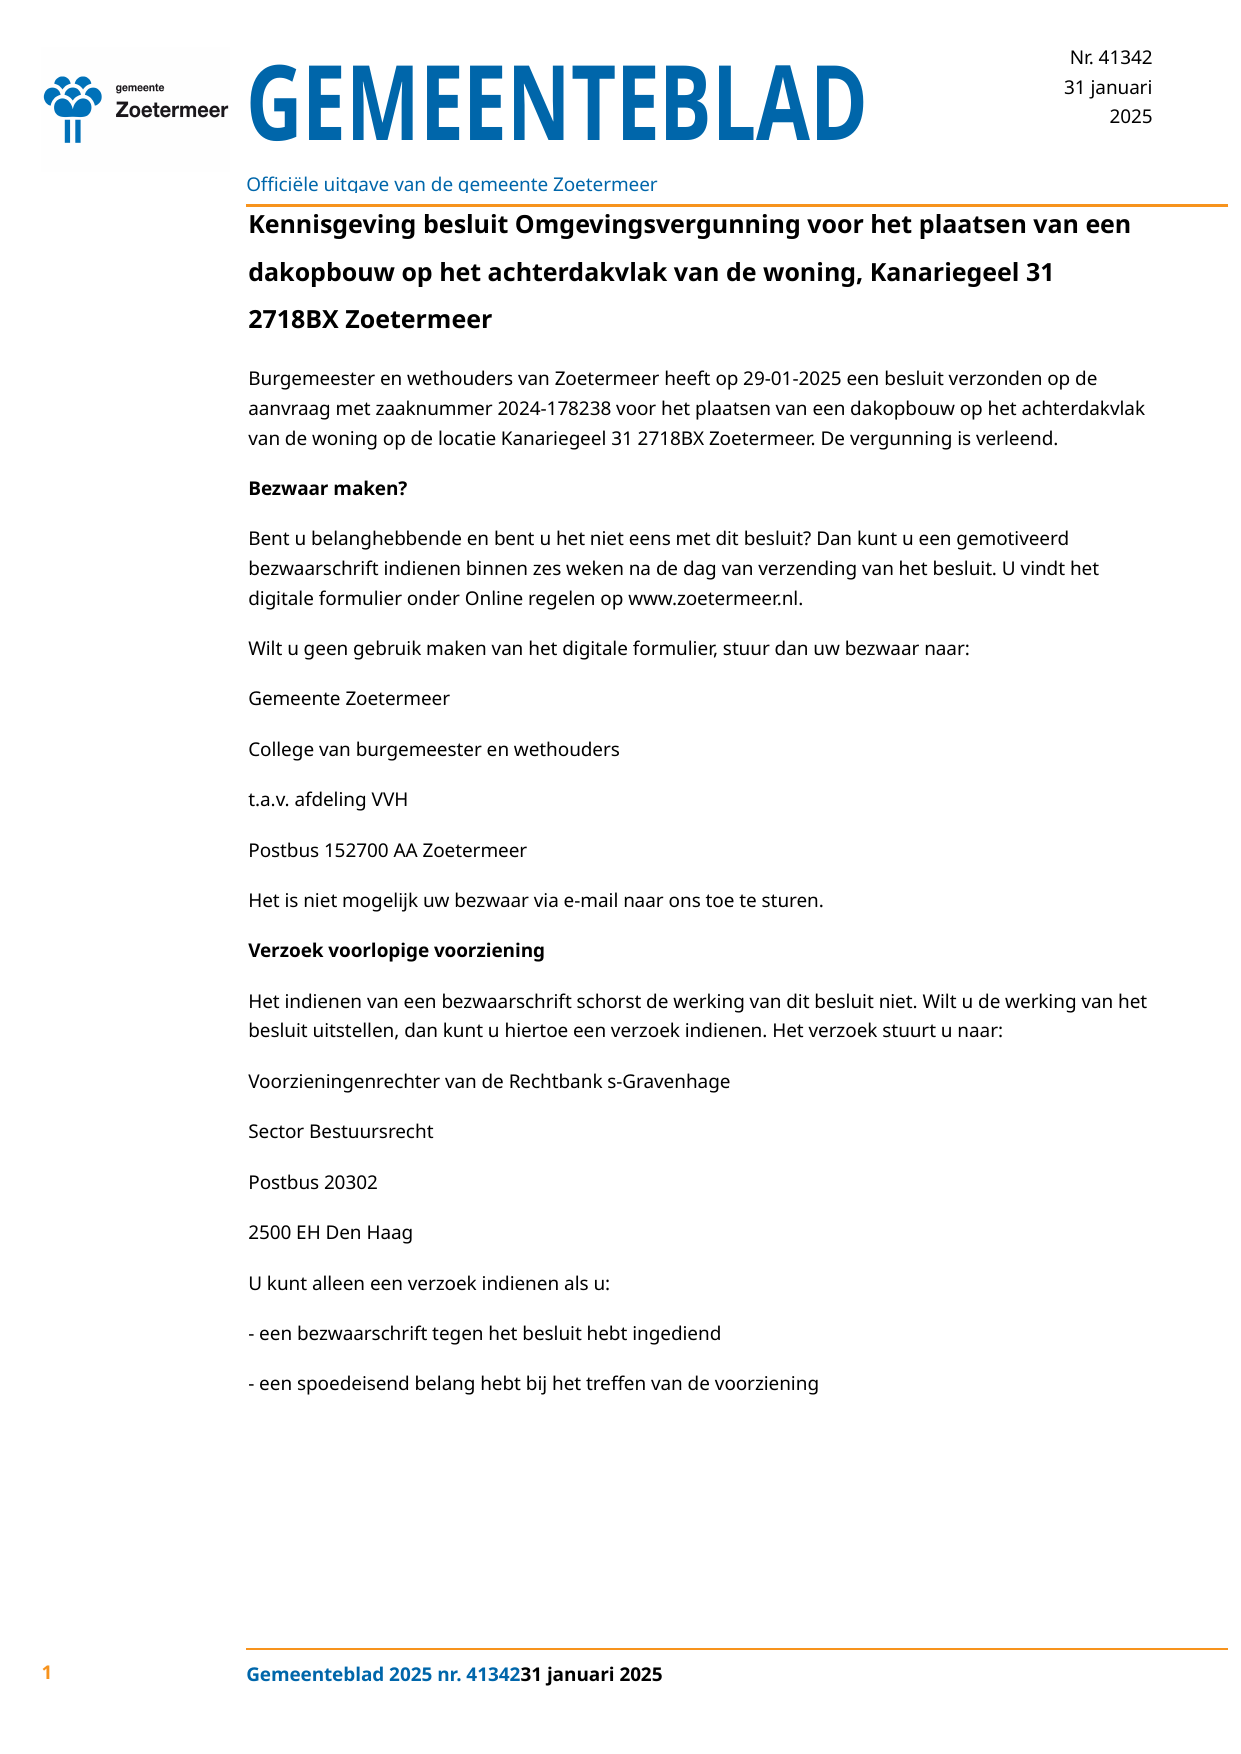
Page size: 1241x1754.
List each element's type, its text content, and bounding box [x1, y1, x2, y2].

text Postbus 152700 AA Zoetermeer [248, 837, 1152, 862]
text - een bezwaarschrift tegen het besluit hebt ingediend [248, 1320, 1152, 1346]
text College van burgemeester en wethouders [248, 736, 1152, 762]
text 2500 EH Den Haag [248, 1219, 1152, 1245]
text Verzoek voorlopige voorziening [248, 938, 1152, 963]
picture [41, 47, 231, 172]
text Bezwaar maken? [248, 475, 1152, 501]
text Het is niet mogelijk uw bezwaar via e-mail naar ons toe te sturen. [248, 887, 1152, 913]
text Voorzieningenrechter van de Rechtbank s-Gravenhage [248, 1068, 1152, 1094]
text Bent u belanghebbende en bent u het niet eens met dit besluit? Dan kunt u een gemotiveerd bezwaarschrift indienen binnen zes weken na de dag van verzending van het besluit. U vindt het digitale formulier onder Online regelen op www.zoetermeer.nl. [248, 526, 1152, 610]
text Gemeente Zoetermeer [248, 686, 1152, 711]
text Burgemeester en wethouders van Zoetermeer heeft op 29-01-2025 een besluit verzonden op de aanvraag met zaaknummer 2024-178238 voor het plaatsen van een dakopbouw op het achterdakvlak van de woning op de locatie Kanariegeel 31 2718BX Zoetermeer. De vergunning is verleend. [248, 366, 1152, 450]
text Postbus 20302 [248, 1169, 1152, 1194]
text Kennisgeving besluit Omgevingsvergunning voor het plaatsen van een dakopbouw op het achterdakvlak van de woning, Kanariegeel 31 2718BX Zoetermeer [248, 207, 1152, 336]
text - een spoedeisend belang hebt bij het treffen van de voorziening [248, 1371, 1152, 1396]
text U kunt alleen een verzoek indienen als u: [248, 1270, 1152, 1295]
text Het indienen van een bezwaarschrift schorst de werking van dit besluit niet. Wilt u de werking van het besluit uitstellen, dan kunt u hiertoe een verzoek indienen. Het verzoek stuurt u naar: [248, 988, 1152, 1043]
text Sector Bestuursrecht [248, 1118, 1152, 1144]
text t.a.v. afdeling VVH [248, 786, 1152, 812]
text Wilt u geen gebruik maken van het digitale formulier, stuur dan uw bezwaar naar: [248, 635, 1152, 661]
